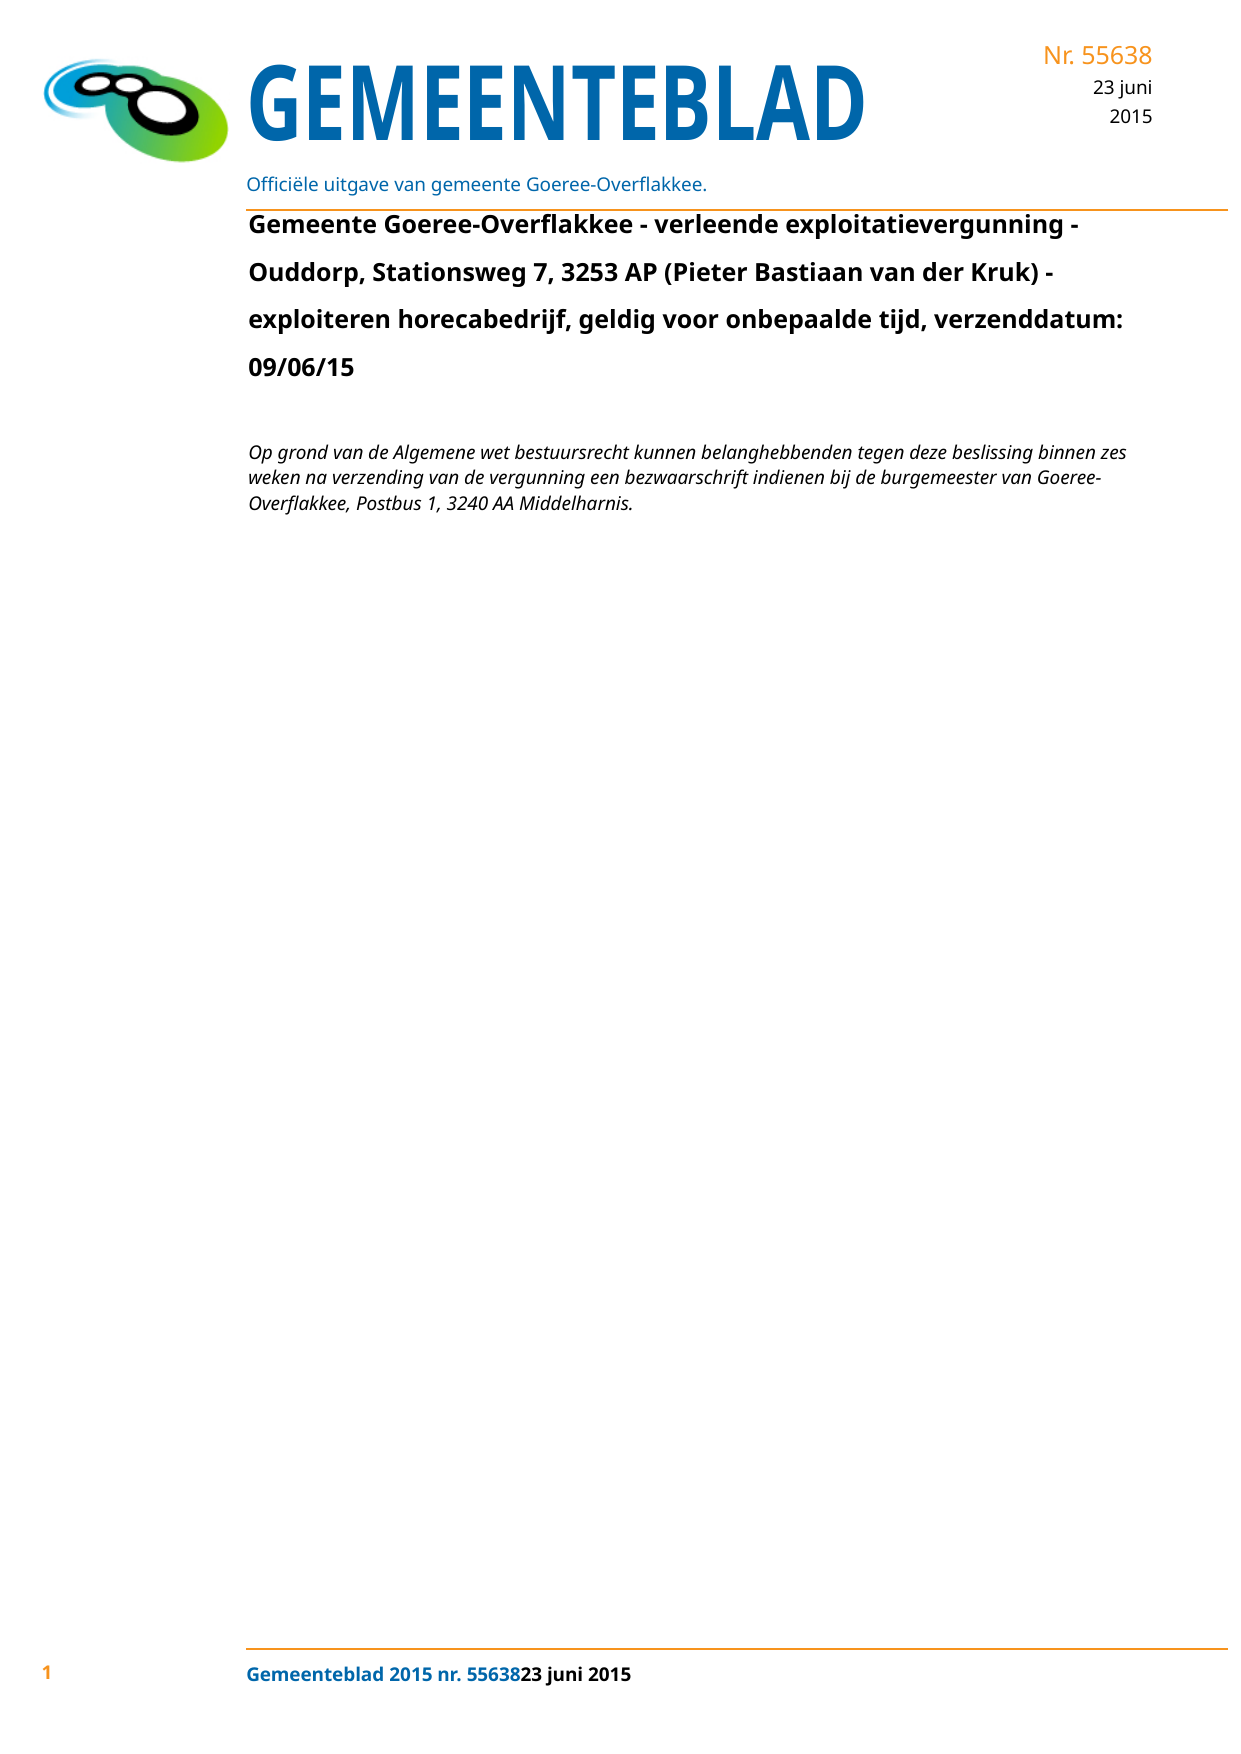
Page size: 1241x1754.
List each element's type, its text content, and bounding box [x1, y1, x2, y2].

text Op grond van de Algemene wet bestuursrecht kunnen belanghebbenden tegen deze beslissing binnen zes weken na verzending van de vergunning een bezwaarschrift indienen bij de burgemeester van Goeree-Overflakkee, Postbus 1, 3240 AA Middelharnis. [248, 439, 1152, 516]
text Gemeente Goeree-Overflakkee - verleende exploitatievergunning - Ouddorp, Stationsweg 7, 3253 AP (Pieter Bastiaan van der Kruk) - exploiteren horecabedrijf, geldig voor onbepaalde tijd, verzenddatum: 09/06/15 [248, 211, 1152, 384]
picture [41, 47, 231, 172]
